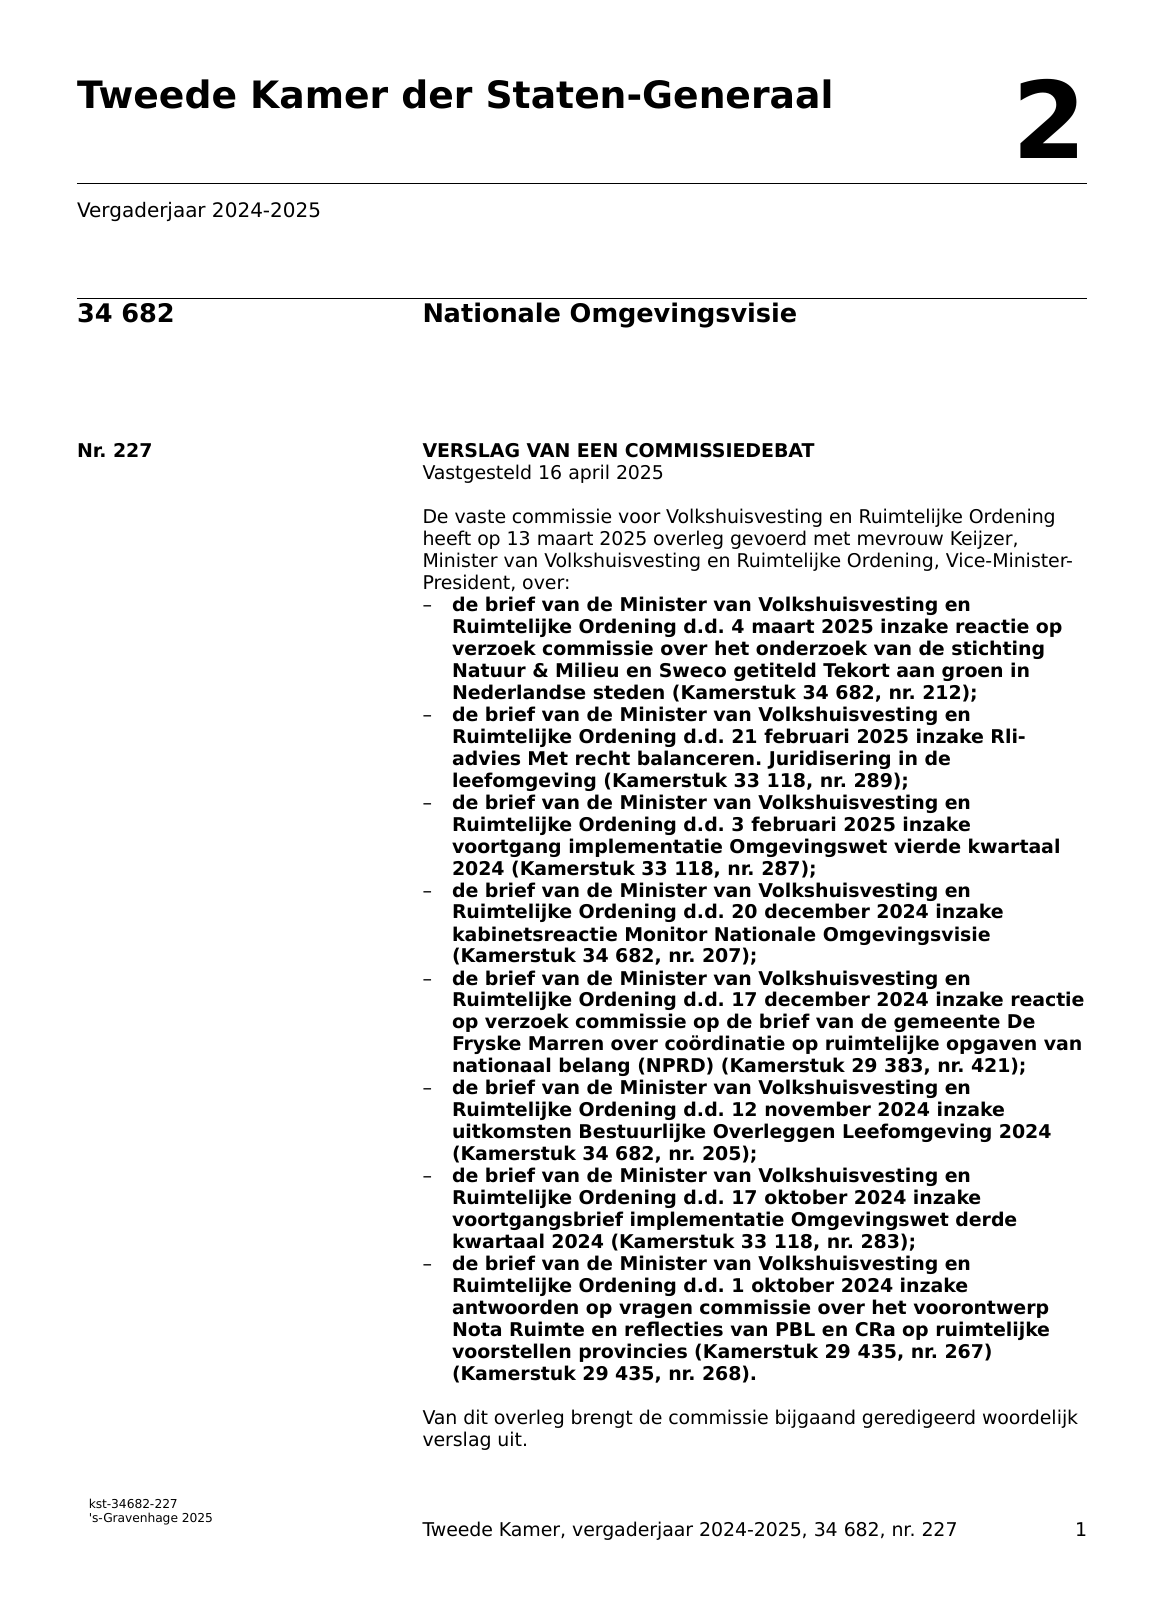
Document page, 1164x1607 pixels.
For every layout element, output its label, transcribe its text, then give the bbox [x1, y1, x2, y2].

text kst-34682-227 [88, 1497, 323, 1511]
text – de brief van de Minister van Volkshuisvesting en Ruimtelijke Ordening d.d. 20 december 2024 inzake kabinetsreactie Monitor Nationale Omgevingsvisie (Kamerstuk 34 682, nr. 207); [422, 879, 1087, 967]
text Van dit overleg brengt de commissie bijgaand geredigeerd woordelijk verslag uit. [422, 1407, 1087, 1451]
text – de brief van de Minister van Volkshuisvesting en Ruimtelijke Ordening d.d. 1 oktober 2024 inzake antwoorden op vragen commissie over het voorontwerp Nota Ruimte en reflecties van PBL en CRa op ruimtelijke voorstellen provincies (Kamerstuk 29 435, nr. 267) (Kamerstuk 29 435, nr. 268). [422, 1253, 1087, 1385]
subtitle 34 682 Nationale Omgevingsvisie [77, 299, 1087, 329]
table_header Tweede Kamer der Staten-Generaal [77, 59, 886, 183]
table_header 2 [886, 59, 1087, 183]
text Vastgesteld 16 april 2025 [422, 462, 1087, 484]
text – de brief van de Minister van Volkshuisvesting en Ruimtelijke Ordening d.d. 17 oktober 2024 inzake voortgangsbrief implementatie Omgevingswet derde kwartaal 2024 (Kamerstuk 33 118, nr. 283); [422, 1165, 1087, 1253]
text De vaste commissie voor Volkshuisvesting en Ruimtelijke Ordening heeft op 13 maart 2025 overleg gevoerd met mevrouw Keijzer, Minister van Volkshuisvesting en Ruimtelijke Ordening, Vice-Minister-President, over: [422, 506, 1087, 594]
text 's-Gravenhage 2025 [88, 1511, 323, 1525]
subtitle Nr. 227 VERSLAG VAN EEN COMMISSIEDEBAT [77, 440, 1087, 462]
text – de brief van de Minister van Volkshuisvesting en Ruimtelijke Ordening d.d. 12 november 2024 inzake uitkomsten Bestuurlijke Overleggen Leefomgeving 2024 (Kamerstuk 34 682, nr. 205); [422, 1077, 1087, 1165]
text – de brief van de Minister van Volkshuisvesting en Ruimtelijke Ordening d.d. 17 december 2024 inzake reactie op verzoek commissie op de brief van de gemeente De Fryske Marren over coördinatie op ruimtelijke opgaven van nationaal belang (NPRD) (Kamerstuk 29 383, nr. 421); [422, 967, 1087, 1077]
text – de brief van de Minister van Volkshuisvesting en Ruimtelijke Ordening d.d. 21 februari 2025 inzake Rli-advies Met recht balanceren. Juridisering in de leefomgeving (Kamerstuk 33 118, nr. 289); [422, 704, 1087, 792]
text – de brief van de Minister van Volkshuisvesting en Ruimtelijke Ordening d.d. 3 februari 2025 inzake voortgang implementatie Omgevingswet vierde kwartaal 2024 (Kamerstuk 33 118, nr. 287); [422, 792, 1087, 879]
text – de brief van de Minister van Volkshuisvesting en Ruimtelijke Ordening d.d. 4 maart 2025 inzake reactie op verzoek commissie over het onderzoek van de stichting Natuur & Milieu en Sweco getiteld Tekort aan groen in Nederlandse steden (Kamerstuk 34 682, nr. 212); [422, 594, 1087, 704]
table_cell Vergaderjaar 2024-2025 [77, 184, 1087, 298]
